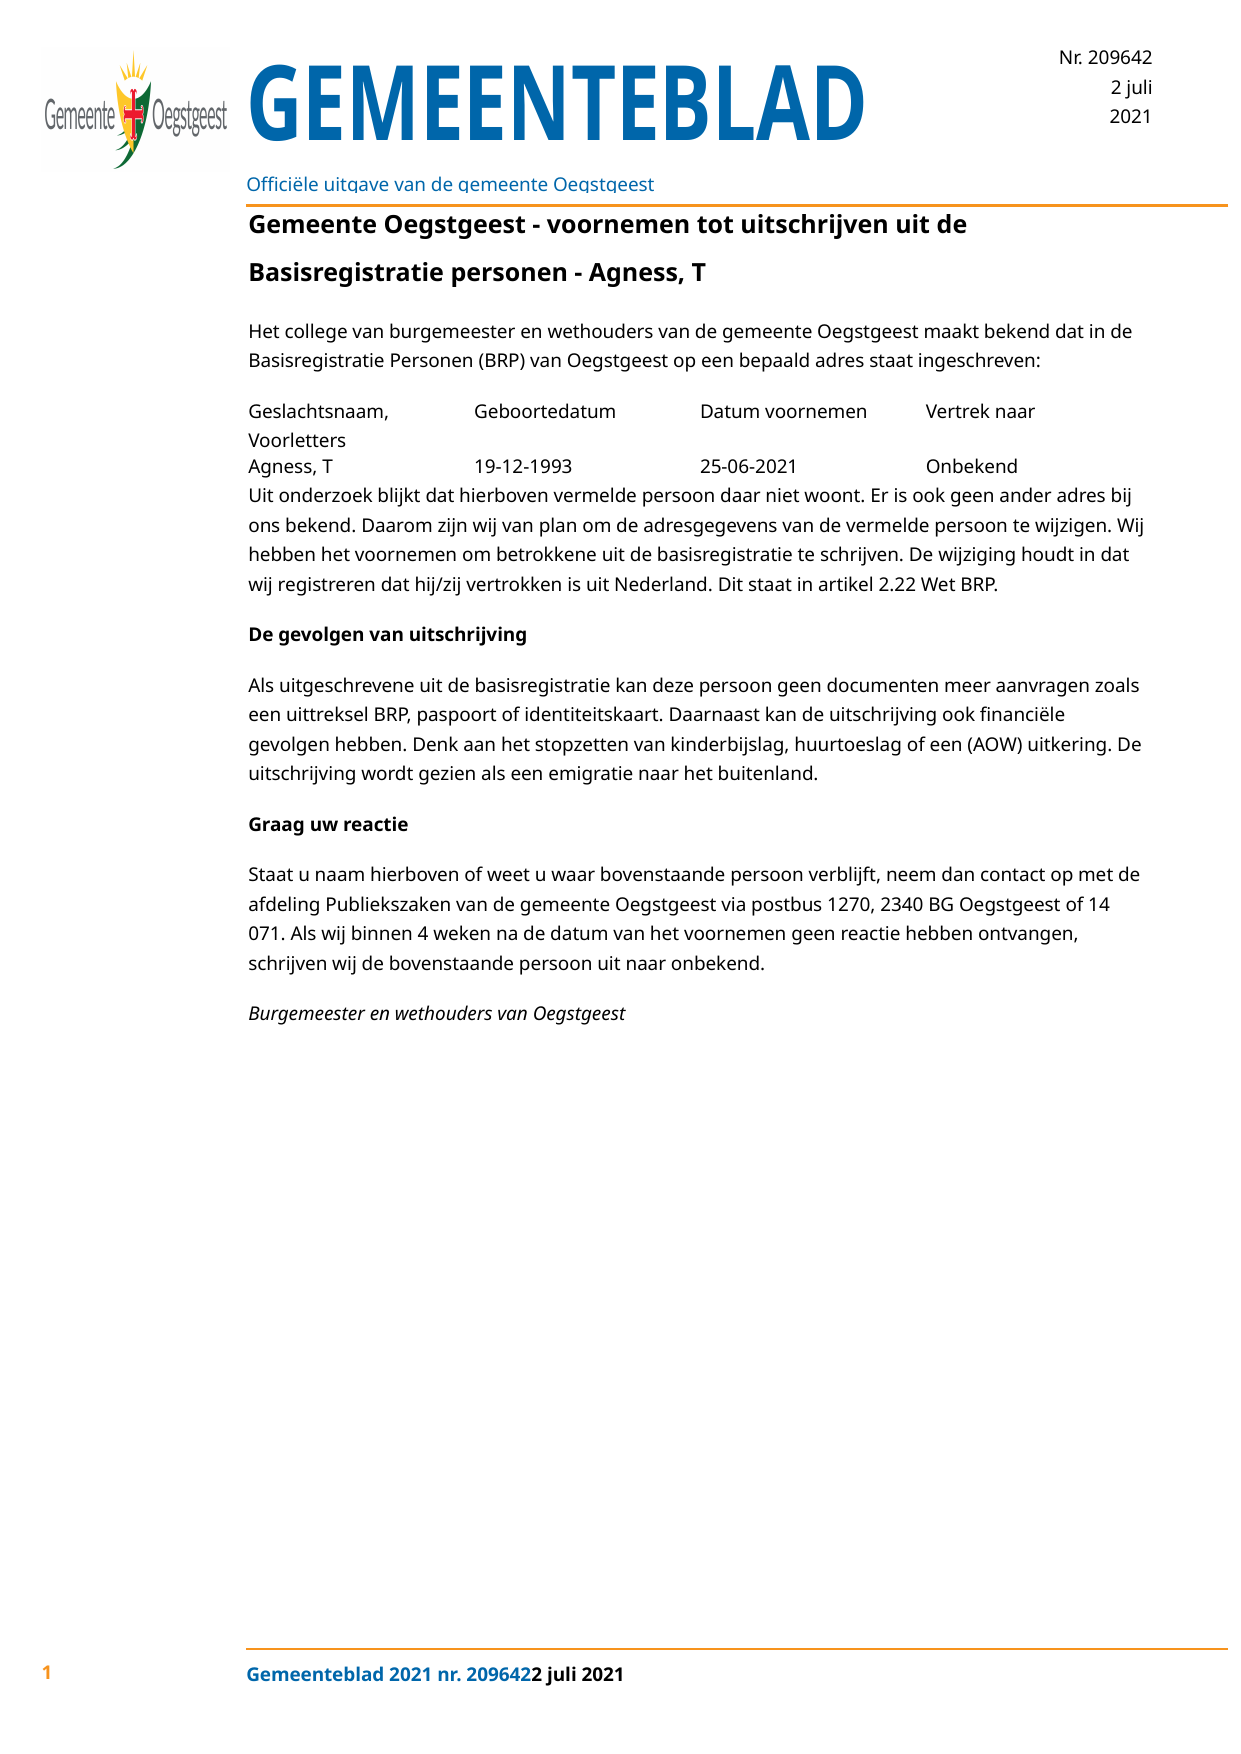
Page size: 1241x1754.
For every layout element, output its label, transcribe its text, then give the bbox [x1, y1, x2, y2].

table_header Geslachtsnaam, Voorletters [248, 398, 474, 453]
table_cell Agness, T [248, 453, 474, 479]
text Staat u naam hierboven of weet u waar bovenstaande persoon verblijft, neem dan contact op met de afdeling Publiekszaken van de gemeente Oegstgeest via postbus 1270, 2340 BG Oegstgeest of 14 071. Als wij binnen 4 weken na de datum van het voornemen geen reactie hebben ontvangen, schrijven wij de bovenstaande persoon uit naar onbekend. [248, 861, 1152, 976]
text Als uitgeschrevene uit de basisregistratie kan deze persoon geen documenten meer aanvragen zoals een uittreksel BRP, paspoort of identiteitskaart. Daarnaast kan de uitschrijving ook financiële gevolgen hebben. Denk aan het stopzetten van kinderbijslag, huurtoeslag of een (AOW) uitkering. De uitschrijving wordt gezien als een emigratie naar het buitenland. [248, 672, 1152, 786]
picture [41, 47, 231, 172]
text De gevolgen van uitschrijving [248, 621, 1152, 647]
text Het college van burgemeester en wethouders van de gemeente Oegstgeest maakt bekend dat in de Basisregistratie Personen (BRP) van Oegstgeest op een bepaald adres staat ingeschreven: [248, 318, 1152, 373]
table_header Geboortedatum [474, 398, 700, 453]
text Burgemeester en wethouders van Oegstgeest [248, 1001, 1152, 1026]
text Graag uw reactie [248, 811, 1152, 837]
text Uit onderzoek blijkt dat hierboven vermelde persoon daar niet woont. Er is ook geen ander adres bij ons bekend. Daarom zijn wij van plan om de adresgegevens van de vermelde persoon te wijzigen. Wij hebben het voornemen om betrokkene uit de basisregistratie te schrijven. De wijziging houdt in dat wij registreren dat hij/zij vertrokken is uit Nederland. Dit staat in artikel 2.22 Wet BRP. [248, 482, 1152, 597]
table_cell Onbekend [926, 453, 1152, 479]
table_header Vertrek naar [926, 398, 1152, 453]
table_cell 19-12-1993 [474, 453, 700, 479]
text Gemeente Oegstgeest - voornemen tot uitschrijven uit de Basisregistratie personen - Agness, T [248, 207, 1152, 288]
table_header Datum voornemen [700, 398, 926, 453]
table_cell 25-06-2021 [700, 453, 926, 479]
